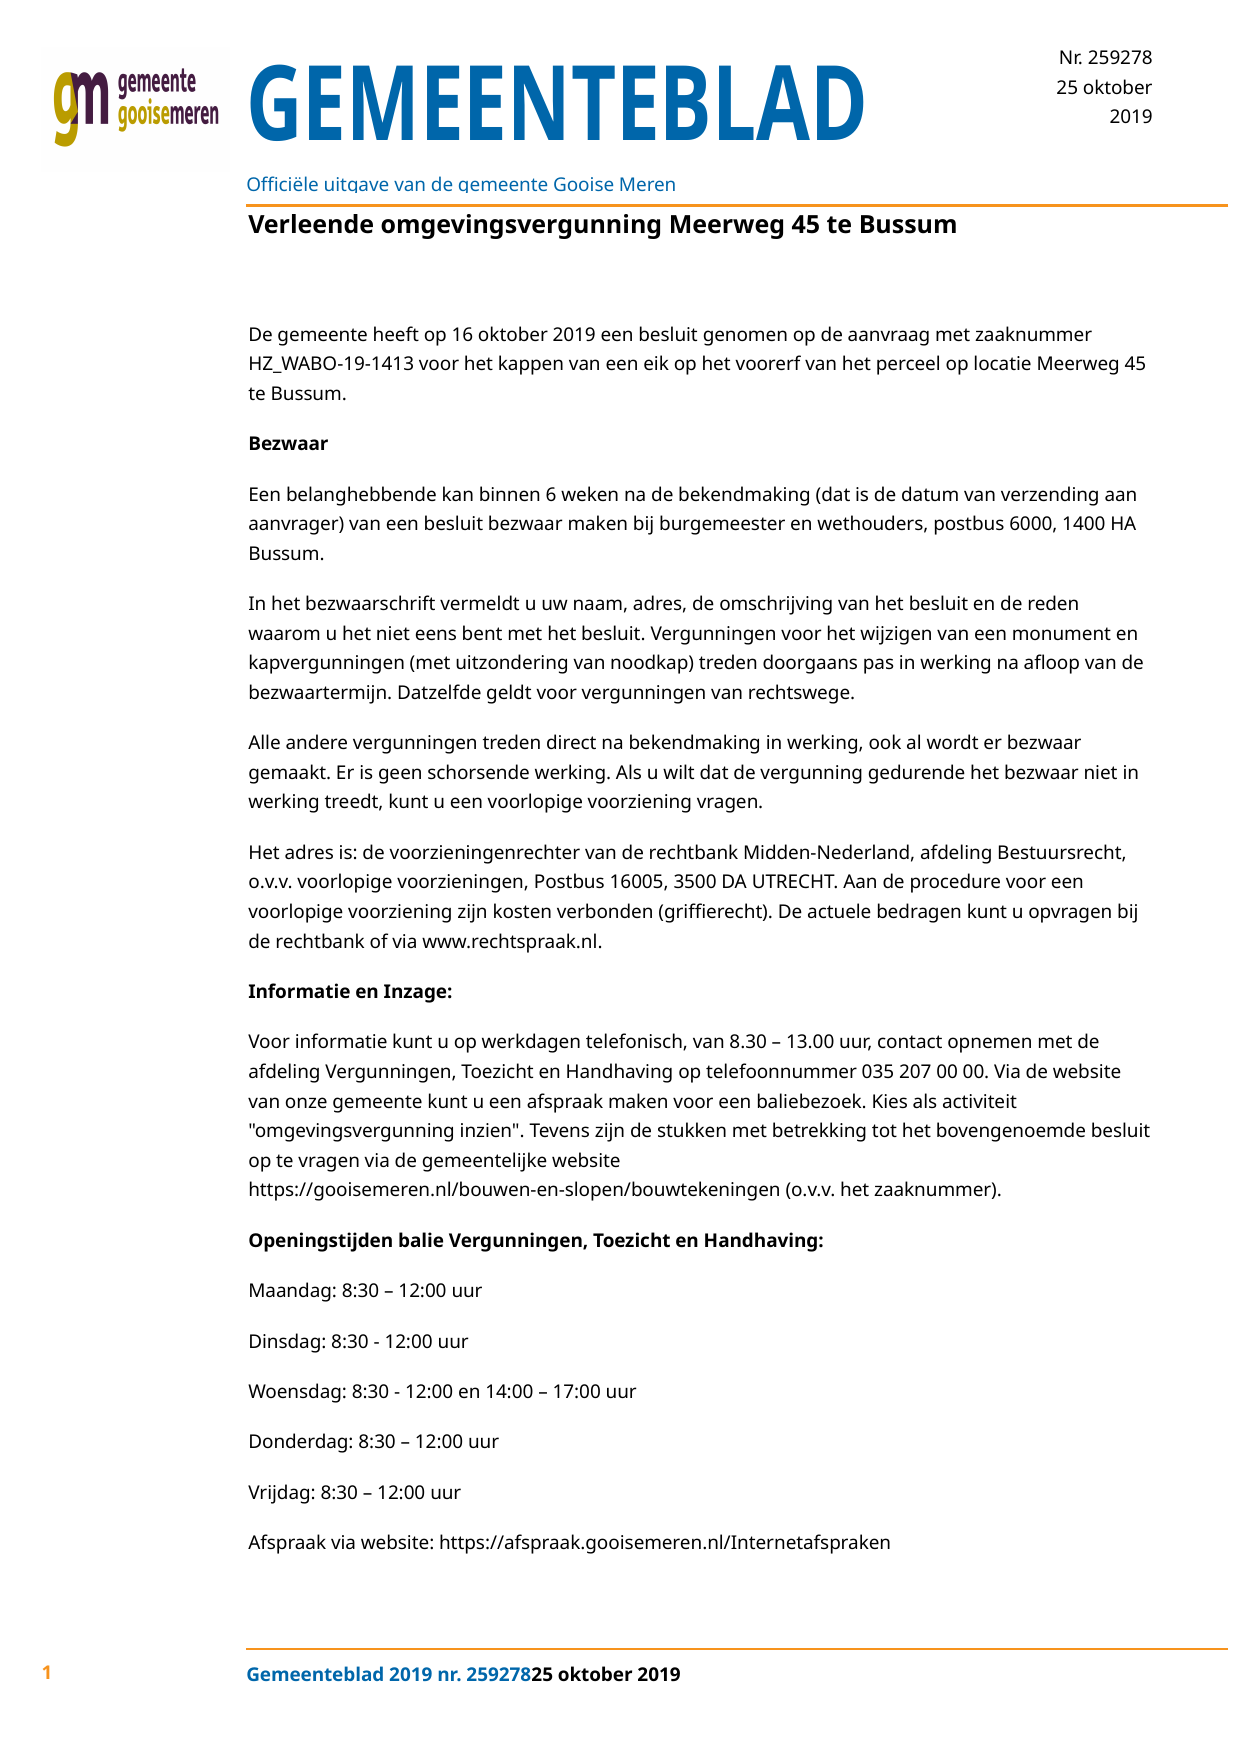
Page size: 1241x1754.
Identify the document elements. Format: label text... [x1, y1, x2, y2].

text Openingstijden balie Vergunningen, Toezicht en Handhaving: [248, 1227, 1152, 1253]
text Voor informatie kunt u op werkdagen telefonisch, van 8.30 – 13.00 uur, contact opnemen met de afdeling Vergunningen, Toezicht en Handhaving op telefoonnummer 035 207 00 00. Via de website van onze gemeente kunt u een afspraak maken voor een baliebezoek. Kies als activiteit "omgevingsvergunning inzien". Tevens zijn de stukken met betrekking tot het bovengenoemde besluit op te vragen via de gemeentelijke website https://gooisemeren.nl/bouwen-en-slopen/bouwtekeningen (o.v.v. het zaaknummer). [248, 1029, 1152, 1202]
picture [41, 47, 231, 172]
text De gemeente heeft op 16 oktober 2019 een besluit genomen op de aanvraag met zaaknummer HZ_WABO-19-1413 voor het kappen van een eik op het voorerf van het perceel op locatie Meerweg 45 te Bussum. [248, 321, 1152, 406]
text Een belanghebbende kan binnen 6 weken na de bekendmaking (dat is de datum van verzending aan aanvrager) van een besluit bezwaar maken bij burgemeester en wethouders, postbus 6000, 1400 HA Bussum. [248, 481, 1152, 566]
text Dinsdag: 8:30 - 12:00 uur [248, 1328, 1152, 1353]
text Woensdag: 8:30 - 12:00 en 14:00 – 17:00 uur [248, 1378, 1152, 1404]
text Maandag: 8:30 – 12:00 uur [248, 1277, 1152, 1303]
text Alle andere vergunningen treden direct na bekendmaking in werking, ook al wordt er bezwaar gemaakt. Er is geen schorsende werking. Als u wilt dat de vergunning gedurende het bezwaar niet in werking treedt, kunt u een voorlopige voorziening vragen. [248, 729, 1152, 814]
text Bezwaar [248, 430, 1152, 456]
text Informatie en Inzage: [248, 978, 1152, 1004]
text Donderdag: 8:30 – 12:00 uur [248, 1429, 1152, 1454]
text Afspraak via website: https://afspraak.gooisemeren.nl/Internetafspraken [248, 1529, 1152, 1555]
text In het bezwaarschrift vermeldt u uw naam, adres, de omschrijving van het besluit en de reden waarom u het niet eens bent met het besluit. Vergunningen voor het wijzigen van een monument en kapvergunningen (met uitzondering van noodkap) treden doorgaans pas in werking na afloop van de bezwaartermijn. Datzelfde geldt voor vergunningen van rechtswege. [248, 590, 1152, 705]
text Verleende omgevingsvergunning Meerweg 45 te Bussum [248, 207, 1152, 241]
text Vrijdag: 8:30 – 12:00 uur [248, 1479, 1152, 1505]
text Het adres is: de voorzieningenrechter van de rechtbank Midden-Nederland, afdeling Bestuursrecht, o.v.v. voorlopige voorzieningen, Postbus 16005, 3500 DA UTRECHT. Aan de procedure voor een voorlopige voorziening zijn kosten verbonden (griffierecht). De actuele bedragen kunt u opvragen bij de rechtbank of via www.rechtspraak.nl. [248, 839, 1152, 953]
